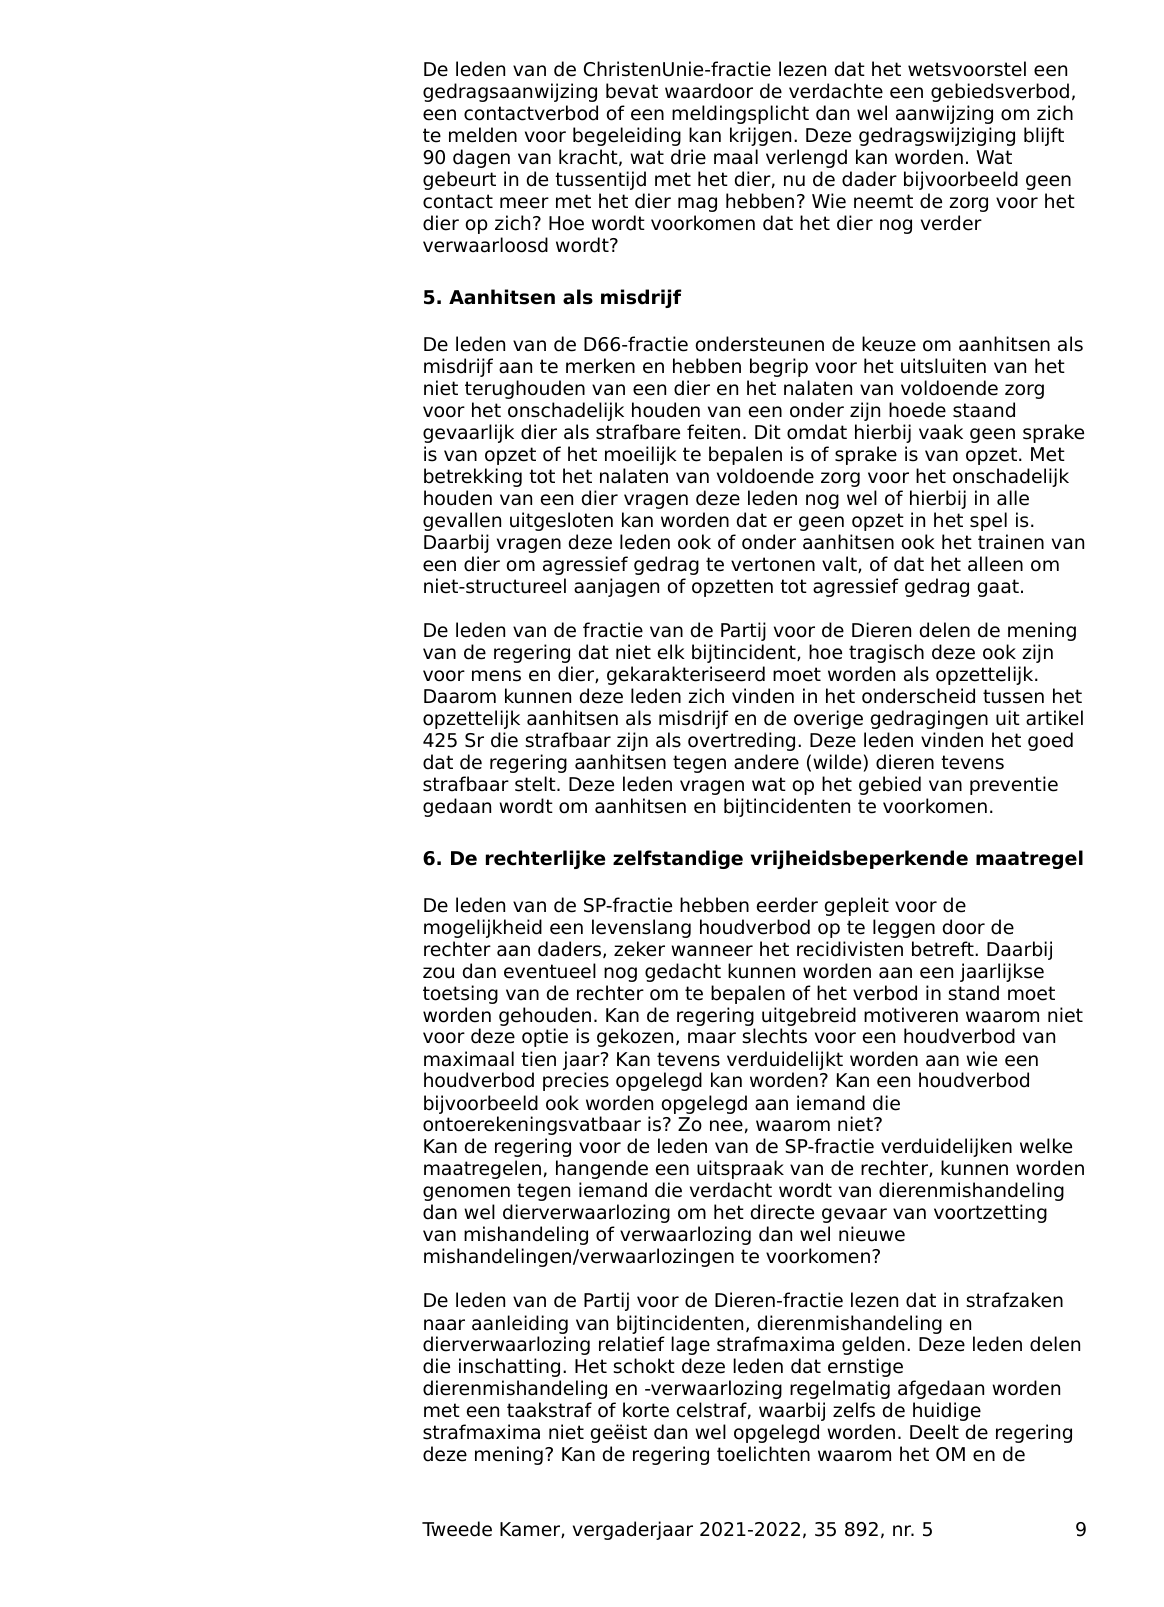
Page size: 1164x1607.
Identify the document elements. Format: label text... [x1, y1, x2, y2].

text De leden van de Partij voor de Dieren-fractie lezen dat in strafzaken naar aanleiding van bijtincidenten, dierenmishandeling en dierverwaarlozing relatief lage strafmaxima gelden. Deze leden delen die inschatting. Het schokt deze leden dat ernstige dierenmishandeling en -verwaarlozing regelmatig afgedaan worden met een taakstraf of korte celstraf, waarbij zelfs de huidige strafmaxima niet geëist dan wel opgelegd worden. Deelt de regering deze mening? Kan de regering toelichten waarom het OM en de [422, 1290, 1087, 1466]
text De leden van de D66-fractie ondersteunen de keuze om aanhitsen als misdrijf aan te merken en hebben begrip voor het uitsluiten van het niet terughouden van een dier en het nalaten van voldoende zorg voor het onschadelijk houden van een onder zijn hoede staand gevaarlijk dier als strafbare feiten. Dit omdat hierbij vaak geen sprake is van opzet of het moeilijk te bepalen is of sprake is van opzet. Met betrekking tot het nalaten van voldoende zorg voor het onschadelijk houden van een dier vragen deze leden nog wel of hierbij in alle gevallen uitgesloten kan worden dat er geen opzet in het spel is. Daarbij vragen deze leden ook of onder aanhitsen ook het trainen van een dier om agressief gedrag te vertonen valt, of dat het alleen om niet-structureel aanjagen of opzetten tot agressief gedrag gaat. [422, 334, 1087, 598]
subtitle 6. De rechterlijke zelfstandige vrijheidsbeperkende maatregel [422, 848, 1087, 869]
text De leden van de SP-fractie hebben eerder gepleit voor de mogelijkheid een levenslang houdverbod op te leggen door de rechter aan daders, zeker wanneer het recidivisten betreft. Daarbij zou dan eventueel nog gedacht kunnen worden aan een jaarlijkse toetsing van de rechter om te bepalen of het verbod in stand moet worden gehouden. Kan de regering uitgebreid motiveren waarom niet voor deze optie is gekozen, maar slechts voor een houdverbod van maximaal tien jaar? Kan tevens verduidelijkt worden aan wie een houdverbod precies opgelegd kan worden? Kan een houdverbod bijvoorbeeld ook worden opgelegd aan iemand die ontoerekeningsvatbaar is? Zo nee, waarom niet? [422, 894, 1087, 1136]
subtitle 5. Aanhitsen als misdrijf [422, 287, 1087, 309]
text Kan de regering voor de leden van de SP-fractie verduidelijken welke maatregelen, hangende een uitspraak van de rechter, kunnen worden genomen tegen iemand die verdacht wordt van dierenmishandeling dan wel dierverwaarlozing om het directe gevaar van voortzetting van mishandeling of verwaarlozing dan wel nieuwe mishandelingen/verwaarlozingen te voorkomen? [422, 1136, 1087, 1268]
text De leden van de fractie van de Partij voor de Dieren delen de mening van de regering dat niet elk bijtincident, hoe tragisch deze ook zijn voor mens en dier, gekarakteriseerd moet worden als opzettelijk. Daarom kunnen deze leden zich vinden in het onderscheid tussen het opzettelijk aanhitsen als misdrijf en de overige gedragingen uit artikel 425 Sr die strafbaar zijn als overtreding. Deze leden vinden het goed dat de regering aanhitsen tegen andere (wilde) dieren tevens strafbaar stelt. Deze leden vragen wat op het gebied van preventie gedaan wordt om aanhitsen en bijtincidenten te voorkomen. [422, 620, 1087, 818]
text De leden van de ChristenUnie-fractie lezen dat het wetsvoorstel een gedragsaanwijzing bevat waardoor de verdachte een gebiedsverbod, een contactverbod of een meldingsplicht dan wel aanwijzing om zich te melden voor begeleiding kan krijgen. Deze gedragswijziging blijft 90 dagen van kracht, wat drie maal verlengd kan worden. Wat gebeurt in de tussentijd met het dier, nu de dader bijvoorbeeld geen contact meer met het dier mag hebben? Wie neemt de zorg voor het dier op zich? Hoe wordt voorkomen dat het dier nog verder verwaarloosd wordt? [422, 59, 1087, 257]
